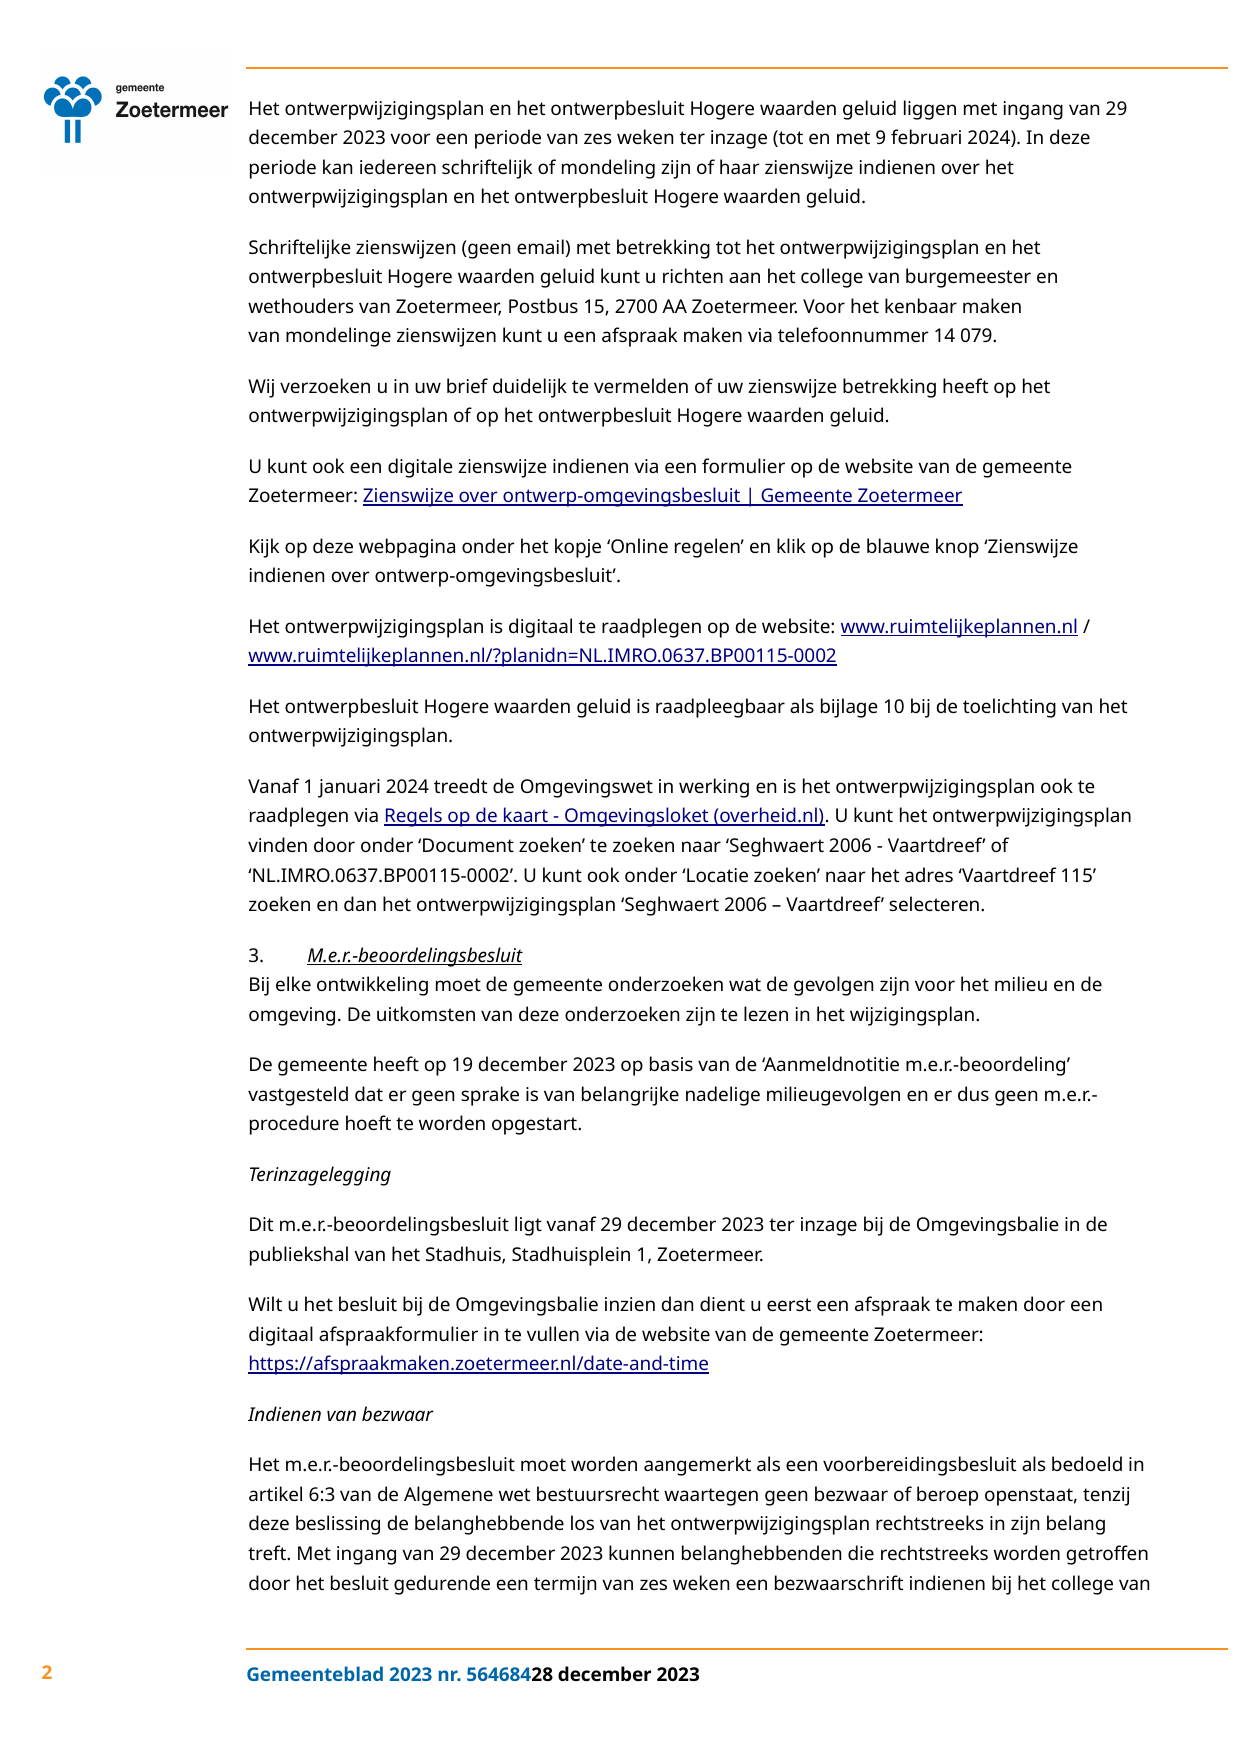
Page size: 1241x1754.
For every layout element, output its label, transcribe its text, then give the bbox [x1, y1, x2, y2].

text Het ontwerpwijzigingsplan en het ontwerpbesluit Hogere waarden geluid liggen met ingang van 29 december 2023 voor een periode van zes weken ter inzage (tot en met 9 februari 2024). In deze periode kan iedereen schriftelijk of mondeling zijn of haar zienswijze indienen over het ontwerpwijzigingsplan en het ontwerpbesluit Hogere waarden geluid. [248, 95, 1152, 209]
text Schriftelijke zienswijzen (geen email) met betrekking tot het ontwerpwijzigingsplan en het ontwerpbesluit Hogere waarden geluid kunt u richten aan het college van burgemeester en wethouders van Zoetermeer, Postbus 15, 2700 AA Zoetermeer. Voor het kenbaar maken van mondelinge zienswijzen kunt u een afspraak maken via telefoonnummer 14 079. [248, 234, 1152, 348]
picture [41, 47, 231, 172]
text Indienen van bezwaar [248, 1401, 1152, 1427]
text Het ontwerpbesluit Hogere waarden geluid is raadpleegbaar als bijlage 10 bij de toelichting van het ontwerpwijzigingsplan. [248, 693, 1152, 748]
text Wij verzoeken u in uw brief duidelijk te vermelden of uw zienswijze betrekking heeft op het ontwerpwijzigingsplan of op het ontwerpbesluit Hogere waarden geluid. [248, 373, 1152, 428]
text Dit m.e.r.-beoordelingsbesluit ligt vanaf 29 december 2023 ter inzage bij de Omgevingsbalie in de publiekshal van het Stadhuis, Stadhuisplein 1, Zoetermeer. [248, 1211, 1152, 1267]
text Terinzagelegging [248, 1161, 1152, 1187]
text Het m.e.r.-beoordelingsbesluit moet worden aangemerkt als een voorbereidingsbesluit als bedoeld in artikel 6:3 van de Algemene wet bestuursrecht waartegen geen bezwaar of beroep openstaat, tenzij deze beslissing de belanghebbende los van het ontwerpwijzigingsplan rechtstreeks in zijn belang treft. Met ingang van 29 december 2023 kunnen belanghebbenden die rechtstreeks worden getroffen door het besluit gedurende een termijn van zes weken een bezwaarschrift indienen bij het college van [248, 1451, 1152, 1596]
text Vanaf 1 januari 2024 treedt de Omgevingswet in werking en is het ontwerpwijzigingsplan ook te raadplegen via Regels op de kaart - Omgevingsloket (overheid.nl). U kunt het ontwerpwijzigingsplan vinden door onder ‘Document zoeken’ te zoeken naar ‘Seghwaert 2006 - Vaartdreef’ of ‘NL.IMRO.0637.BP00115-0002’. U kunt ook onder ‘Locatie zoeken’ naar het adres ‘Vaartdreef 115’ zoeken en dan het ontwerpwijzigingsplan ‘Seghwaert 2006 – Vaartdreef’ selecteren. [248, 773, 1152, 917]
text Bij elke ontwikkeling moet de gemeente onderzoeken wat de gevolgen zijn voor het milieu en de omgeving. De uitkomsten van deze onderzoeken zijn te lezen in het wijzigingsplan. [248, 971, 1152, 1027]
text U kunt ook een digitale zienswijze indienen via een formulier op de website van de gemeente Zoetermeer: Zienswijze over ontwerp-omgevingsbesluit | Gemeente Zoetermeer [248, 453, 1152, 508]
list M.e.r.-beoordelingsbesluit [248, 942, 1152, 968]
text De gemeente heeft op 19 december 2023 op basis van de ‘Aanmeldnotitie m.e.r.-beoordeling’ vastgesteld dat er geen sprake is van belangrijke nadelige milieugevolgen en er dus geen m.e.r.-procedure hoeft te worden opgestart. [248, 1051, 1152, 1136]
text Wilt u het besluit bij de Omgevingsbalie inzien dan dient u eerst een afspraak te maken door een digitaal afspraakformulier in te vullen via de website van de gemeente Zoetermeer: https://afspraakmaken.zoetermeer.nl/date-and-time [248, 1291, 1152, 1376]
text Het ontwerpwijzigingsplan is digitaal te raadplegen op de website: www.ruimtelijkeplannen.nl / www.ruimtelijkeplannen.nl/?planidn=NL.IMRO.0637.BP00115-0002 [248, 613, 1152, 668]
text Kijk op deze webpagina onder het kopje ‘Online regelen’ en klik op de blauwe knop ‘Zienswijze indienen over ontwerp-omgevingsbesluit’. [248, 533, 1152, 588]
